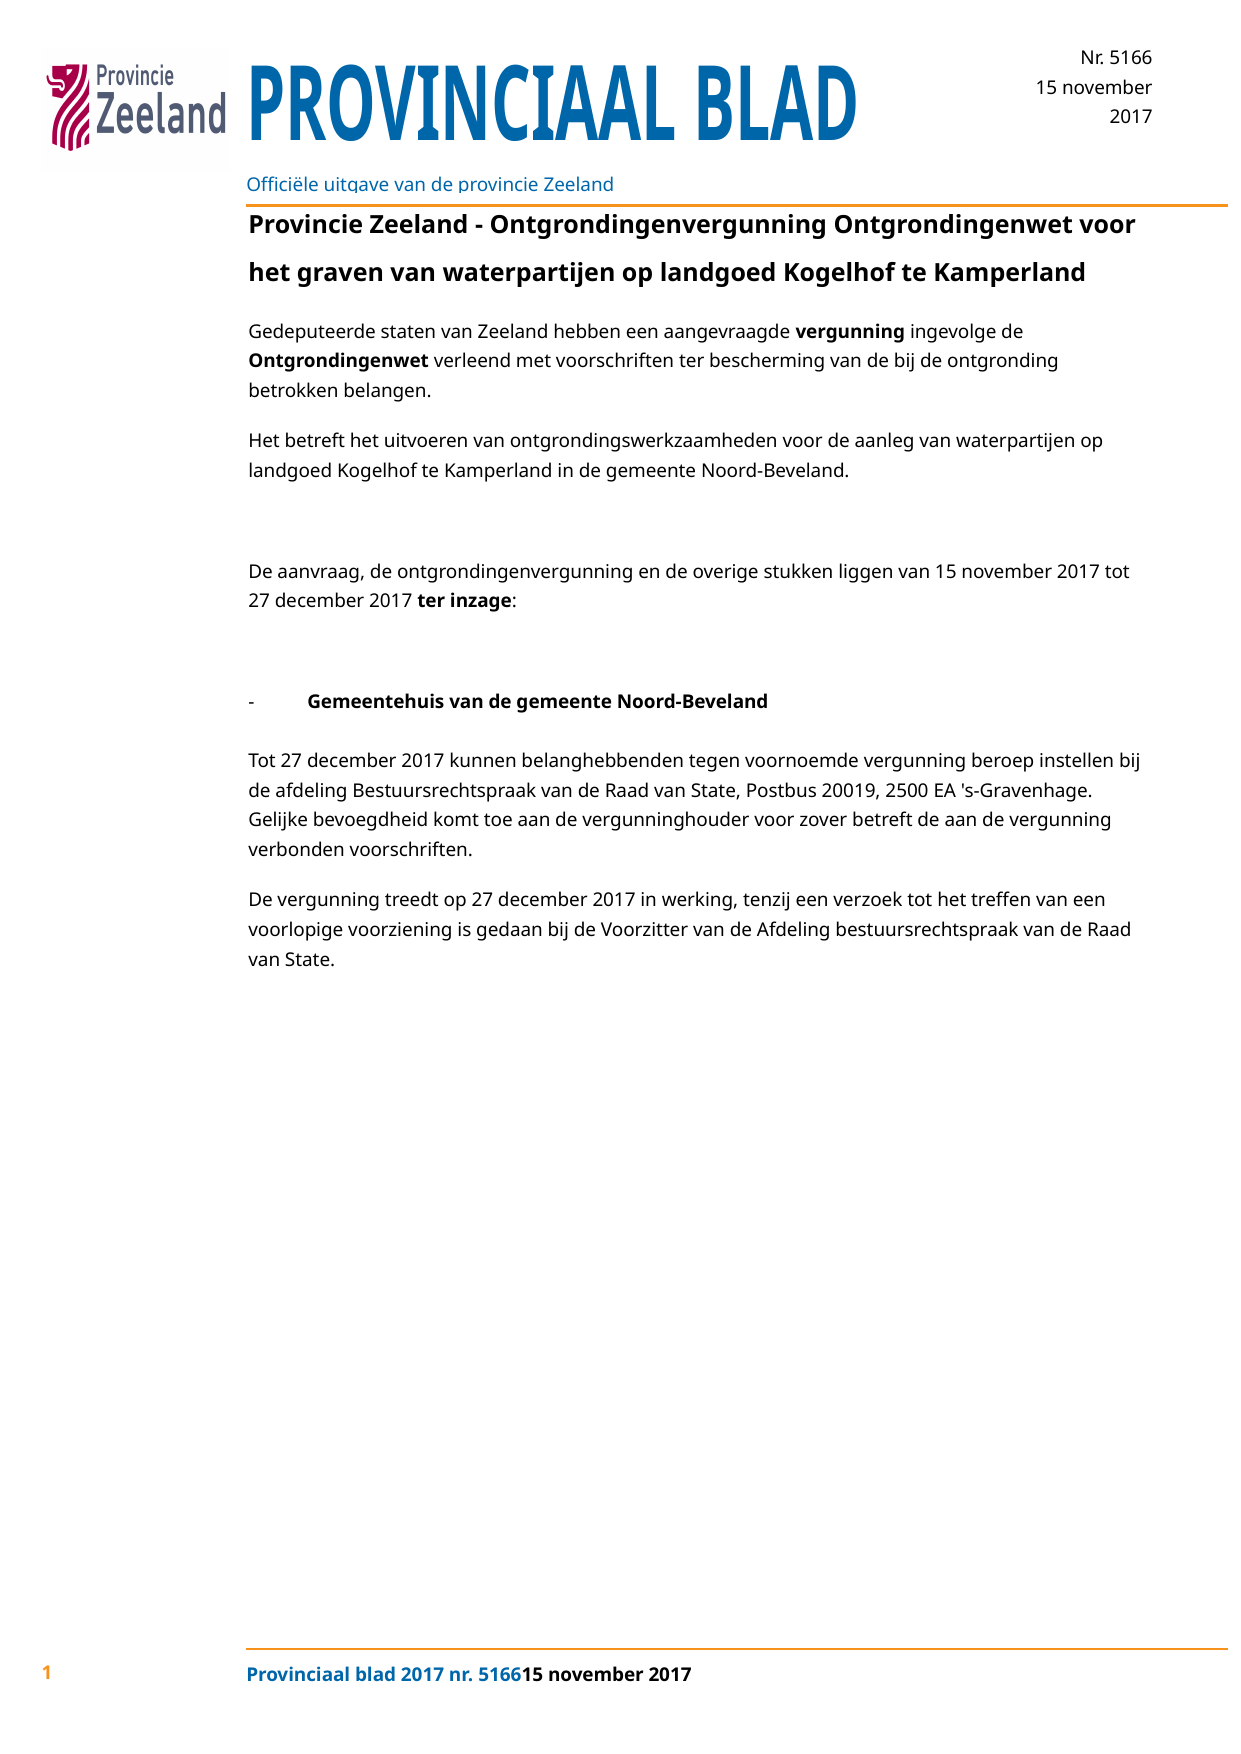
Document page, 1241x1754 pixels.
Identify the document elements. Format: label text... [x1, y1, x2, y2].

list Gemeentehuis van de gemeente Noord-Beveland [248, 688, 1152, 714]
text De aanvraag, de ontgrondingenvergunning en de overige stukken liggen van 15 november 2017 tot 27 december 2017 ter inzage: [248, 558, 1152, 613]
text Gedeputeerde staten van Zeeland hebben een aangevraagde vergunning ingevolge de Ontgrondingenwet verleend met voorschriften ter bescherming van de bij de ontgronding betrokken belangen. [248, 318, 1152, 403]
text Het betreft het uitvoeren van ontgrondingswerkzaamheden voor de aanleg van waterpartijen op landgoed Kogelhof te Kamperland in de gemeente Noord-Beveland. [248, 427, 1152, 483]
text De vergunning treedt op 27 december 2017 in werking, tenzij een verzoek tot het treffen van een voorlopige voorziening is gedaan bij de Voorzitter van de Afdeling bestuursrechtspraak van de Raad van State. [248, 887, 1152, 972]
picture [41, 47, 231, 172]
text Provincie Zeeland - Ontgrondingenvergunning Ontgrondingenwet voor het graven van waterpartijen op landgoed Kogelhof te Kamperland [248, 207, 1152, 288]
text Tot 27 december 2017 kunnen belanghebbenden tegen voornoemde vergunning beroep instellen bij de afdeling Bestuursrechtspraak van de Raad van State, Postbus 20019, 2500 EA 's-Gravenhage. Gelijke bevoegdheid komt toe aan de vergunninghouder voor zover betreft de aan de vergunning verbonden voorschriften. [248, 747, 1152, 862]
